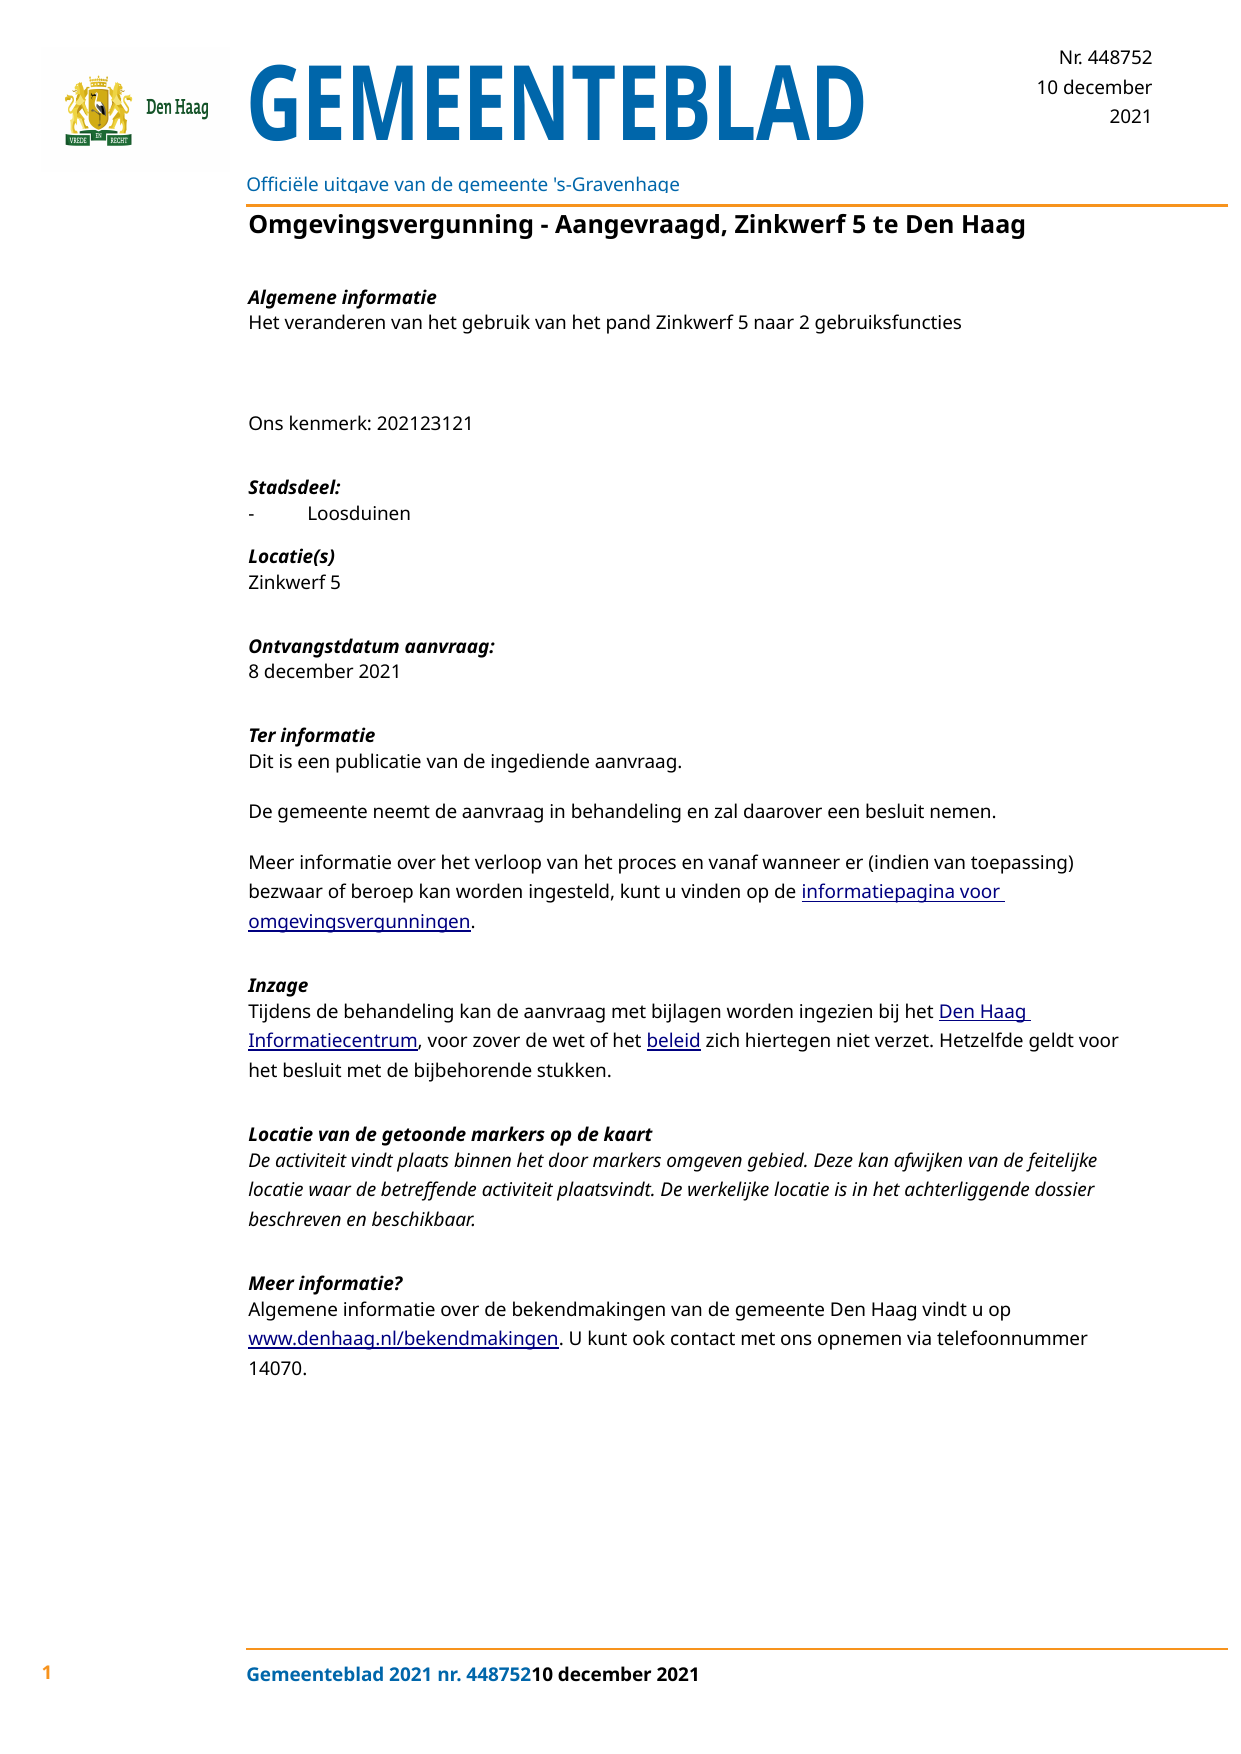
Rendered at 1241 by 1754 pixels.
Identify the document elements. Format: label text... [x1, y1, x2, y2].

text Dit is een publicatie van de ingediende aanvraag. [248, 748, 1152, 774]
text De activiteit vindt plaats binnen het door markers omgeven gebied. Deze kan afwijken van de feitelijke locatie waar de betreffende activiteit plaatsvindt. De werkelijke locatie is in het achterliggende dossier beschreven en beschikbaar. [248, 1147, 1152, 1232]
text Meer informatie over het verloop van het proces en vanaf wanneer er (indien van toepassing) bezwaar of beroep kan worden ingesteld, kunt u vinden op de informatiepagina voor omgevingsvergunningen. [248, 849, 1152, 934]
text Zinkwerf 5 [248, 569, 1152, 595]
text Omgevingsvergunning - Aangevraagd, Zinkwerf 5 te Den Haag [248, 207, 1152, 241]
text Meer informatie? [248, 1270, 1152, 1296]
text Ontvangstdatum aanvraag: [248, 633, 1152, 659]
text Ter informatie [248, 723, 1152, 748]
text Stadsdeel: [248, 474, 1152, 500]
text Locatie van de getoonde markers op de kaart [248, 1121, 1152, 1147]
text Tijdens de behandeling kan de aanvraag met bijlagen worden ingezien bij het Den Haag Informatiecentrum, voor zover de wet of het beleid zich hiertegen niet verzet. Hetzelfde geldt voor het besluit met de bijbehorende stukken. [248, 998, 1152, 1083]
list Loosduinen [248, 500, 1152, 526]
text Algemene informatie [248, 284, 1152, 309]
text Ons kenmerk: 202123121 [248, 410, 1152, 436]
text Het veranderen van het gebruik van het pand Zinkwerf 5 naar 2 gebruiksfuncties [248, 309, 1152, 335]
text Inzage [248, 972, 1152, 998]
picture [41, 47, 231, 172]
text Algemene informatie over de bekendmakingen van de gemeente Den Haag vindt u op www.denhaag.nl/bekendmakingen. U kunt ook contact met ons opnemen via telefoonnummer 14070. [248, 1296, 1152, 1381]
text 8 december 2021 [248, 659, 1152, 684]
text De gemeente neemt de aanvraag in behandeling en zal daarover een besluit nemen. [248, 799, 1152, 824]
text Locatie(s) [248, 543, 1152, 569]
